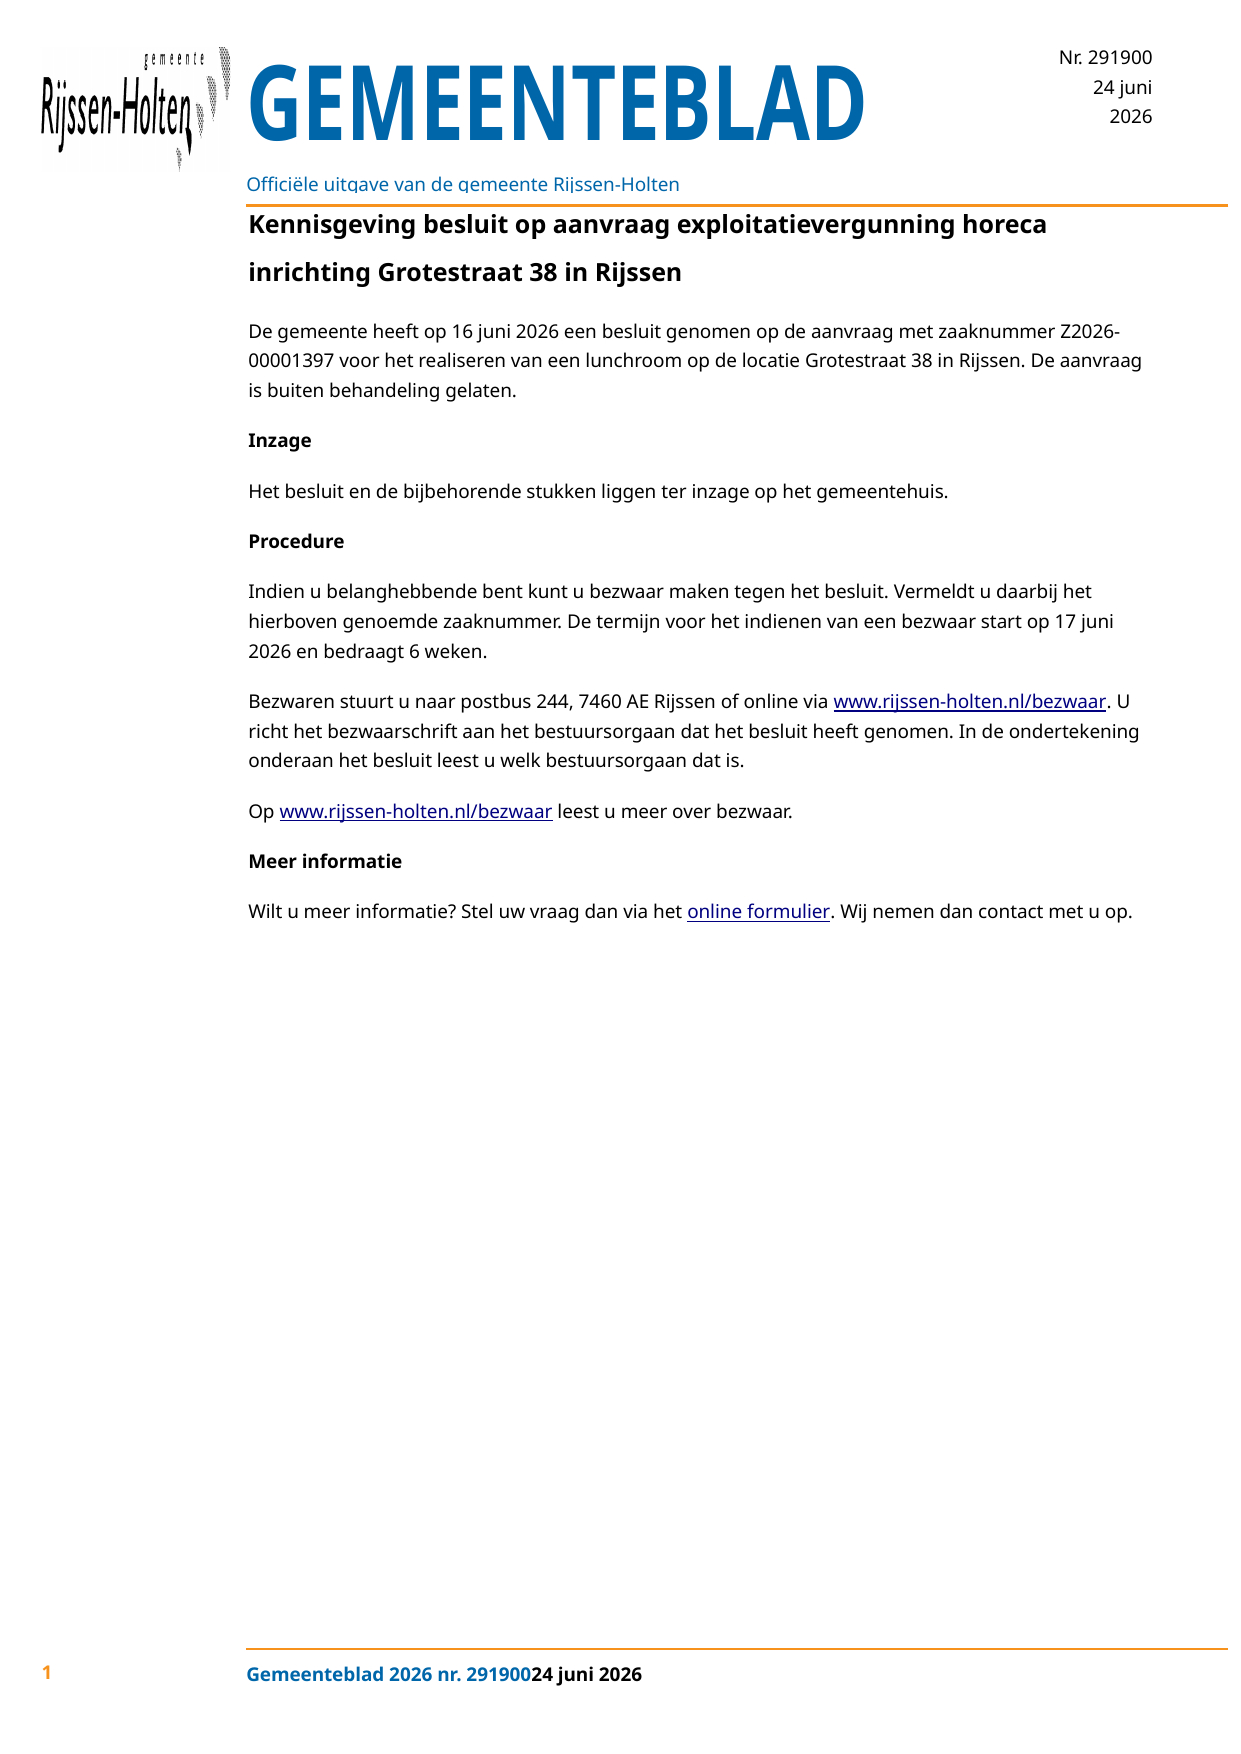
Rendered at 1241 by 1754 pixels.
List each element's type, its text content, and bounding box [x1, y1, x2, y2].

text Inzage [248, 427, 1152, 453]
text Kennisgeving besluit op aanvraag exploitatievergunning horeca inrichting Grotestraat 38 in Rijssen [248, 207, 1152, 288]
text Wilt u meer informatie? Stel uw vraag dan via het online formulier. Wij nemen dan contact met u op. [248, 899, 1152, 924]
text Procedure [248, 528, 1152, 554]
picture [41, 47, 231, 172]
text Het besluit en de bijbehorende stukken liggen ter inzage op het gemeentehuis. [248, 478, 1152, 504]
text De gemeente heeft op 16 juni 2026 een besluit genomen op de aanvraag met zaaknummer Z2026-00001397 voor het realiseren van een lunchroom op de locatie Grotestraat 38 in Rijssen. De aanvraag is buiten behandeling gelaten. [248, 318, 1152, 403]
text Bezwaren stuurt u naar postbus 244, 7460 AE Rijssen of online via www.rijssen-holten.nl/bezwaar. U richt het bezwaarschrift aan het bestuursorgaan dat het besluit heeft genomen. In de ondertekening onderaan het besluit leest u welk bestuursorgaan dat is. [248, 688, 1152, 773]
text Indien u belanghebbende bent kunt u bezwaar maken tegen het besluit. Vermeldt u daarbij het hierboven genoemde zaaknummer. De termijn voor het indienen van een bezwaar start op 17 juni 2026 en bedraagt 6 weken. [248, 579, 1152, 664]
text Meer informatie [248, 848, 1152, 874]
text Op www.rijssen-holten.nl/bezwaar leest u meer over bezwaar. [248, 798, 1152, 824]
